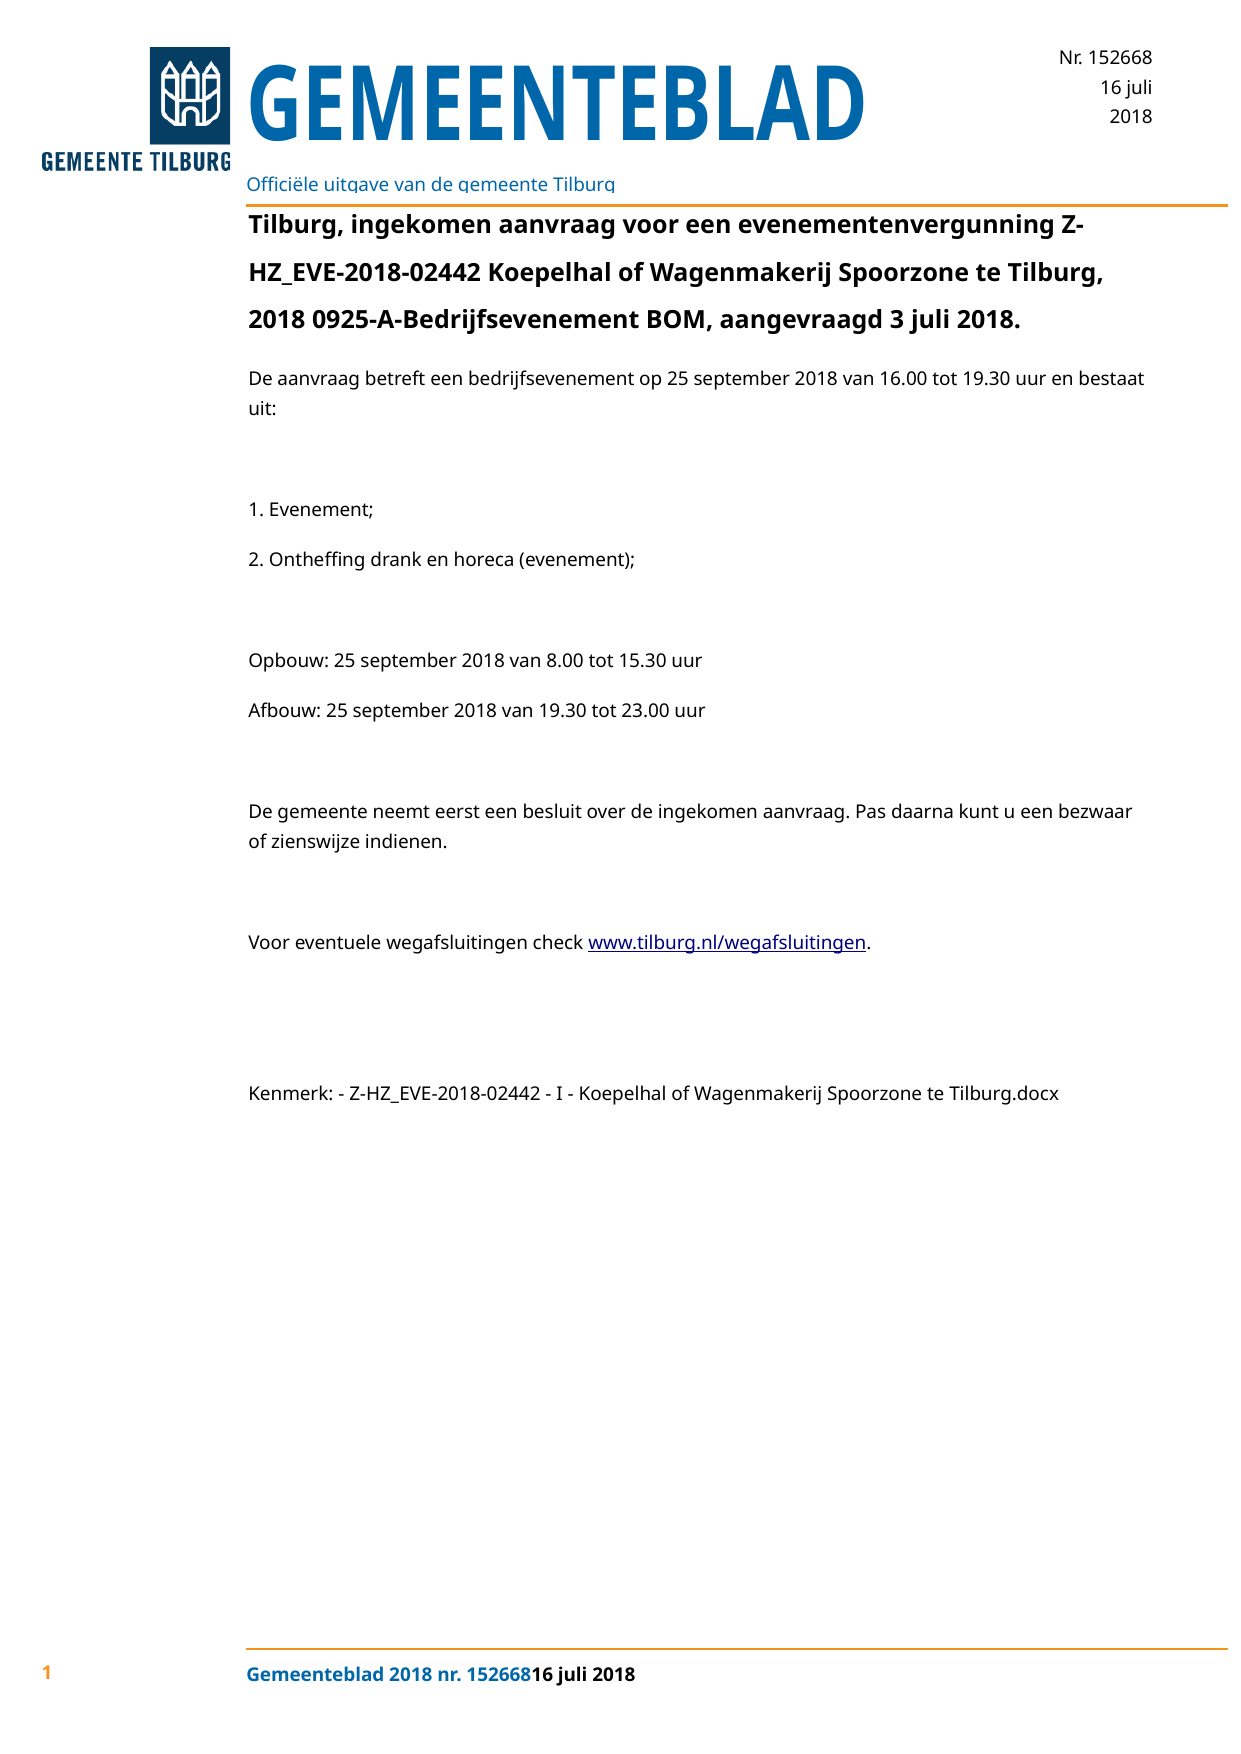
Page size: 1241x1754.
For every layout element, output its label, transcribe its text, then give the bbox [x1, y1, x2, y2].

text Tilburg, ingekomen aanvraag voor een evenementenvergunning Z-HZ_EVE-2018-02442 Koepelhal of Wagenmakerij Spoorzone te Tilburg, 2018 0925-A-Bedrijfsevenement BOM, aangevraagd 3 juli 2018. [248, 207, 1152, 336]
text Voor eventuele wegafsluitingen check www.tilburg.nl/wegafsluitingen. [248, 929, 1152, 954]
text Afbouw: 25 september 2018 van 19.30 tot 23.00 uur [248, 698, 1152, 723]
text Opbouw: 25 september 2018 van 8.00 tot 15.30 uur [248, 647, 1152, 673]
text Kenmerk: - Z-HZ_EVE-2018-02442 - I - Koepelhal of Wagenmakerij Spoorzone te Tilburg.docx [248, 1080, 1152, 1106]
text 2. Ontheffing drank en horeca (evenement); [248, 546, 1152, 572]
text De aanvraag betreft een bedrijfsevenement op 25 september 2018 van 16.00 tot 19.30 uur en bestaat uit: [248, 366, 1152, 421]
picture [41, 47, 231, 172]
text De gemeente neemt eerst een besluit over de ingekomen aanvraag. Pas daarna kunt u een bezwaar of zienswijze indienen. [248, 798, 1152, 854]
text 1. Evenement; [248, 496, 1152, 522]
